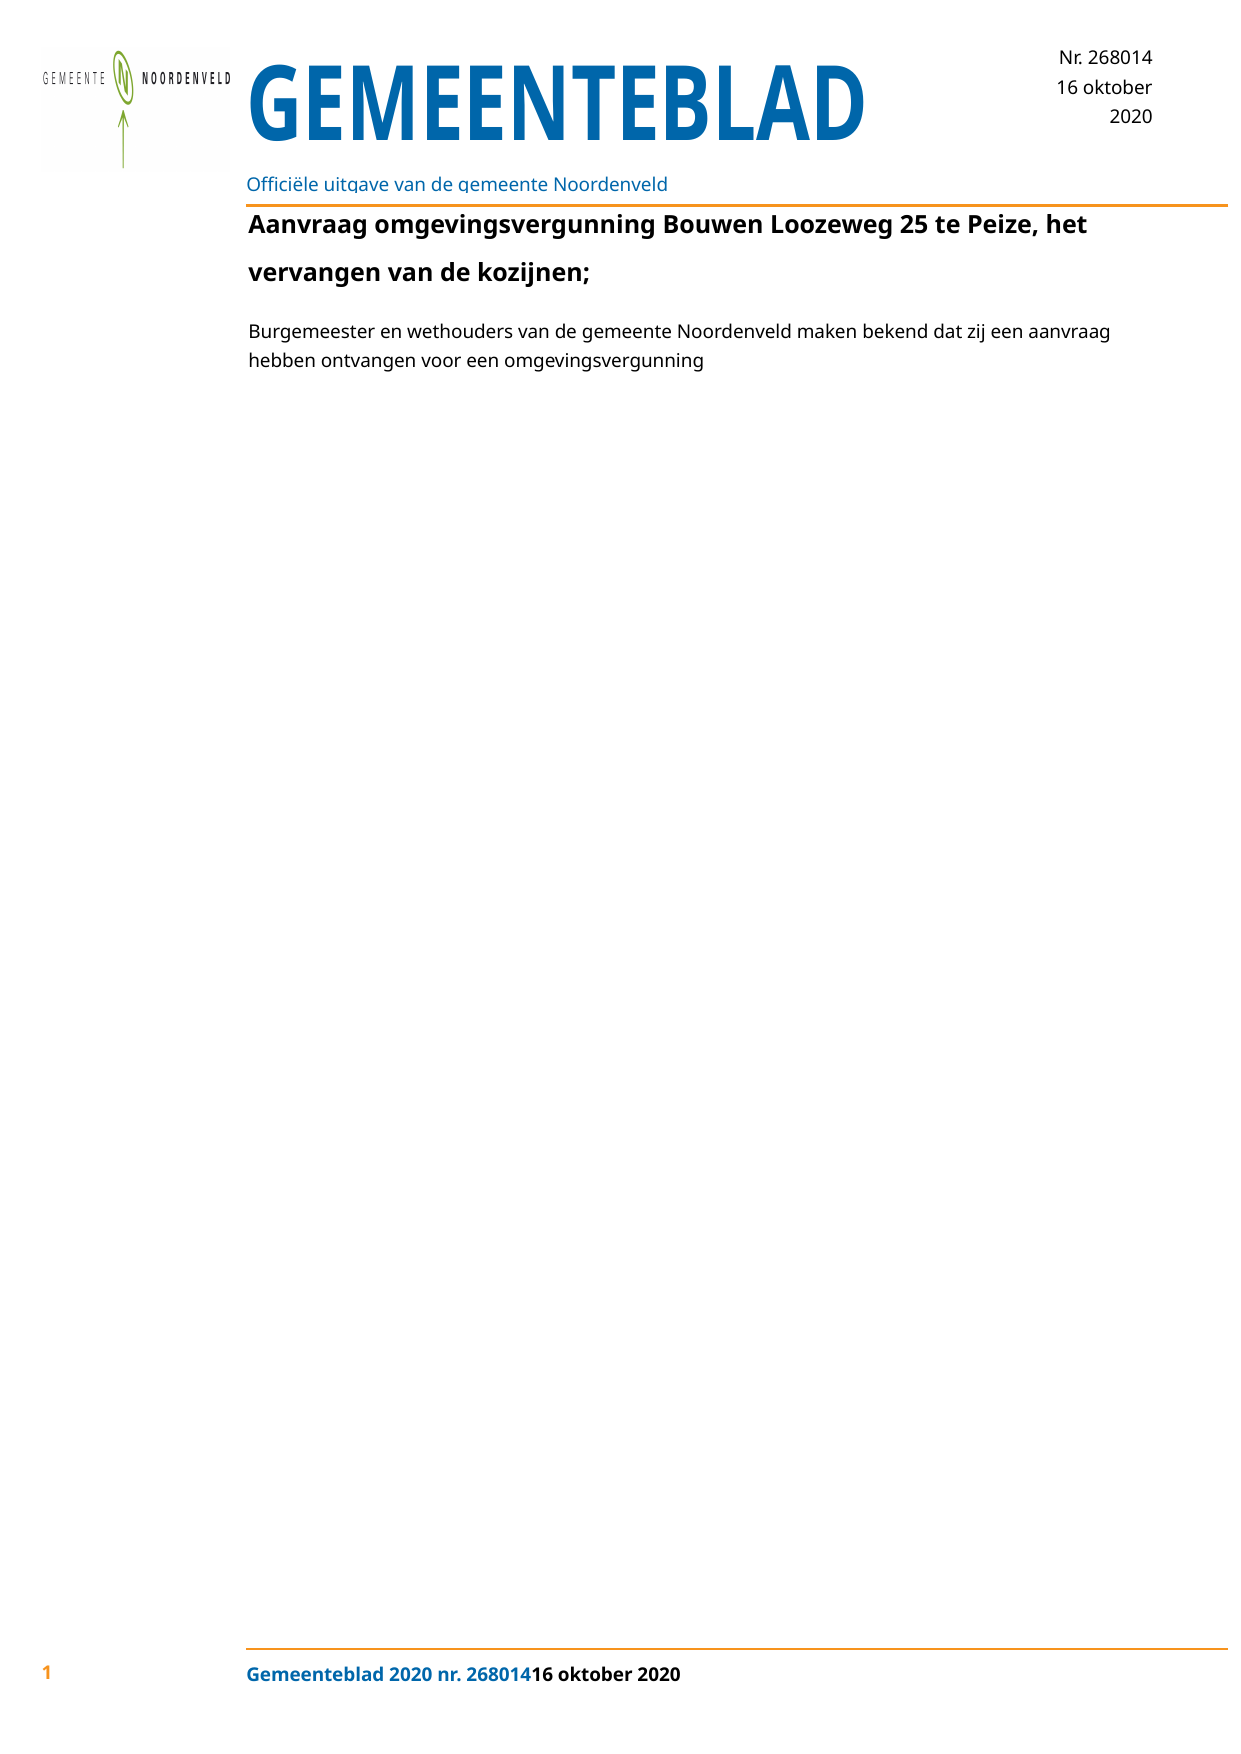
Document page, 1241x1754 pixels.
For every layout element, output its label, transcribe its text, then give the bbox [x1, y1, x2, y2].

picture [41, 47, 231, 172]
text Burgemeester en wethouders van de gemeente Noordenveld maken bekend dat zij een aanvraag hebben ontvangen voor een omgevingsvergunning [248, 318, 1152, 373]
text Aanvraag omgevingsvergunning Bouwen Loozeweg 25 te Peize, het vervangen van de kozijnen; [248, 207, 1152, 288]
